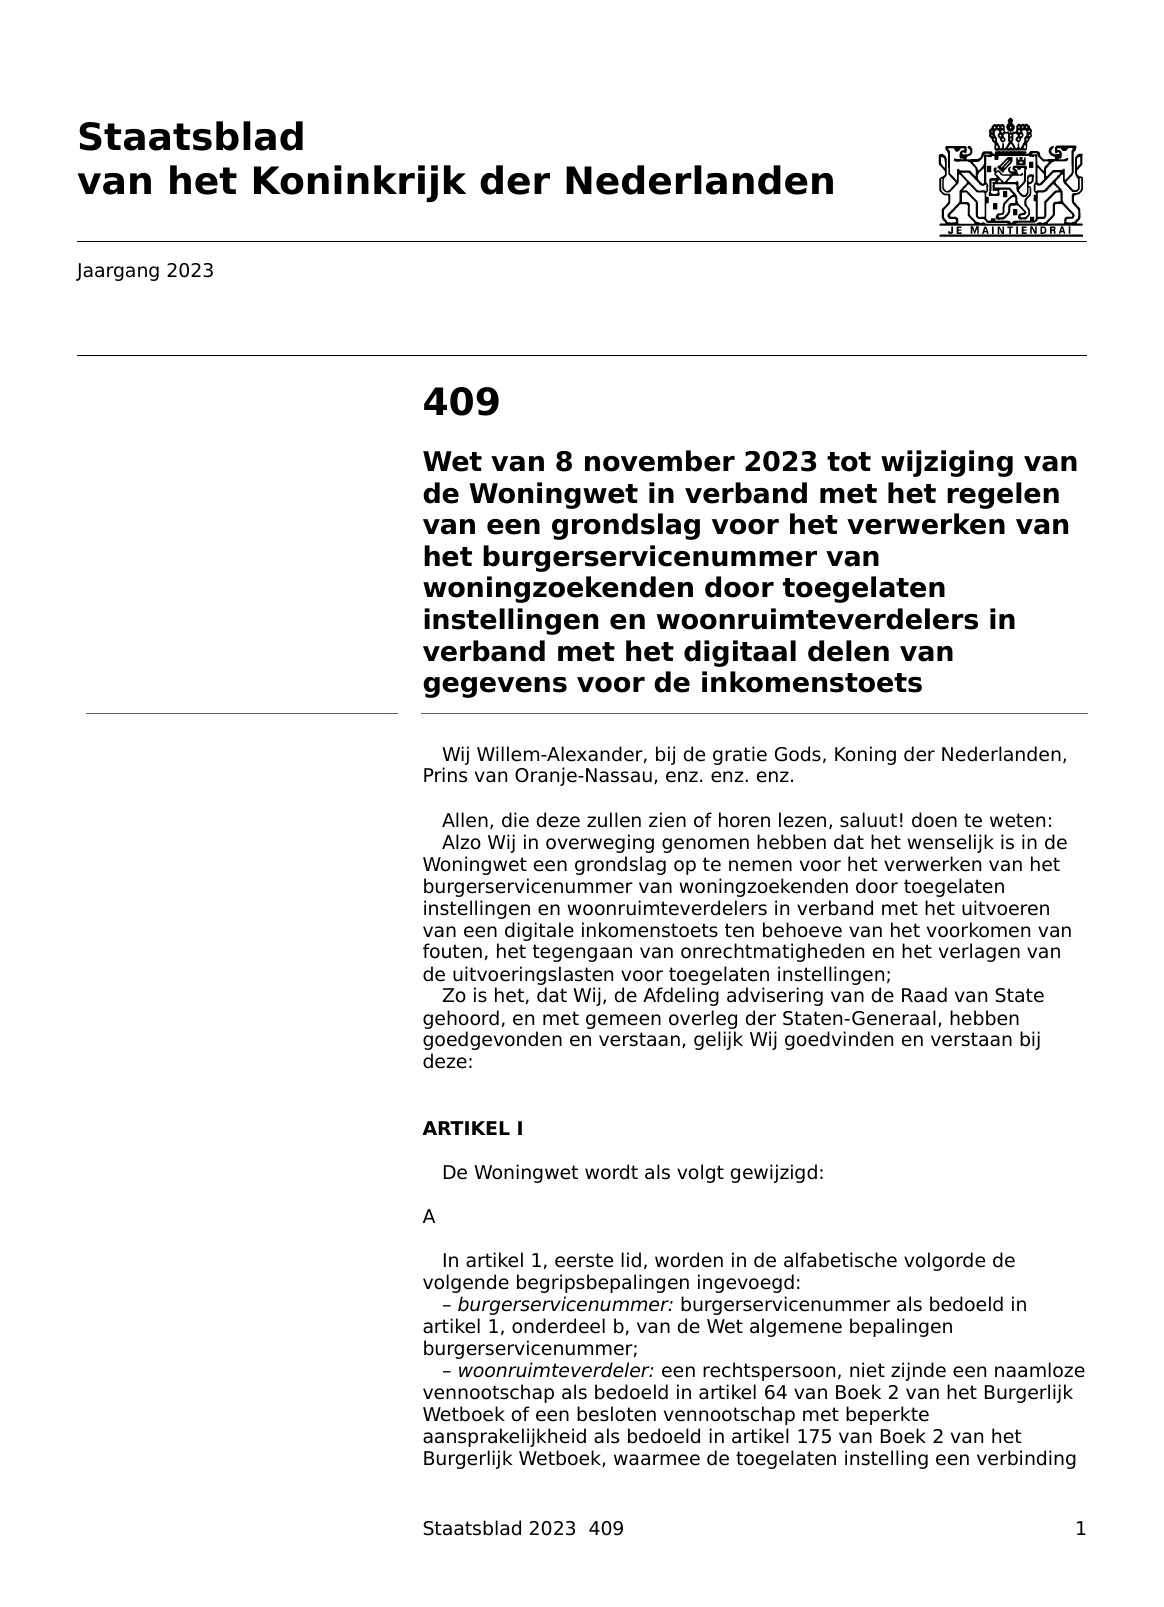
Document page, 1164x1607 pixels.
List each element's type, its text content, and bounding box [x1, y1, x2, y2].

picture [936, 115, 1087, 240]
text Allen, die deze zullen zien of horen lezen, saluut! doen te weten: [422, 809, 1087, 832]
subtitle ARTIKEL I [422, 1118, 1087, 1140]
text – woonruimteverdeler: een rechtspersoon, niet zijnde een naamloze vennootschap als bedoeld in artikel 64 van Boek 2 van het Burgerlijk Wetboek of een besloten vennootschap met beperkte aansprakelijkheid als bedoeld in artikel 175 van Boek 2 van het Burgerlijk Wetboek, waarmee de toegelaten instelling een verbinding [422, 1360, 1087, 1470]
table_header Staatsblad van het Koninkrijk der Nederlanden [77, 100, 886, 241]
text Wet van 8 november 2023 tot wijziging van de Woningwet in verband met het regelen van een grondslag voor het verwerken van het burgerservicenummer van woningzoekenden door toegelaten instellingen en woonruimteverdelers in verband met het digitaal delen van gegevens voor de inkomenstoets [422, 447, 1087, 699]
text – burgerservicenummer: burgerservicenummer als bedoeld in artikel 1, onderdeel b, van de Wet algemene bepalingen burgerservicenummer; [422, 1294, 1087, 1360]
text A [422, 1206, 1087, 1228]
table_header [886, 100, 1087, 241]
text Wij Willem-Alexander, bij de gratie Gods, Koning der Nederlanden, Prins van Oranje-Nassau, enz. enz. enz. [422, 743, 1087, 787]
text Zo is het, dat Wij, de Afdeling advisering van de Raad van State gehoord, en met gemeen overleg der Staten-Generaal, hebben goedgevonden en verstaan, gelijk Wij goedvinden en verstaan bij deze: [422, 985, 1087, 1073]
subtitle 409 [422, 381, 1087, 424]
text Alzo Wij in overweging genomen hebben dat het wenselijk is in de Woningwet een grondslag op te nemen voor het verwerken van het burgerservicenummer van woningzoekenden door toegelaten instellingen en woonruimteverdelers in verband met het uitvoeren van een digitale inkomenstoets ten behoeve van het voorkomen van fouten, het tegengaan van onrechtmatigheden en het verlagen van de uitvoeringslasten voor toegelaten instellingen; [422, 832, 1087, 985]
table_cell Jaargang 2023 [77, 242, 1087, 355]
text In artikel 1, eerste lid, worden in de alfabetische volgorde de volgende begripsbepalingen ingevoegd: [422, 1250, 1087, 1294]
text De Woningwet wordt als volgt gewijzigd: [422, 1162, 1087, 1184]
